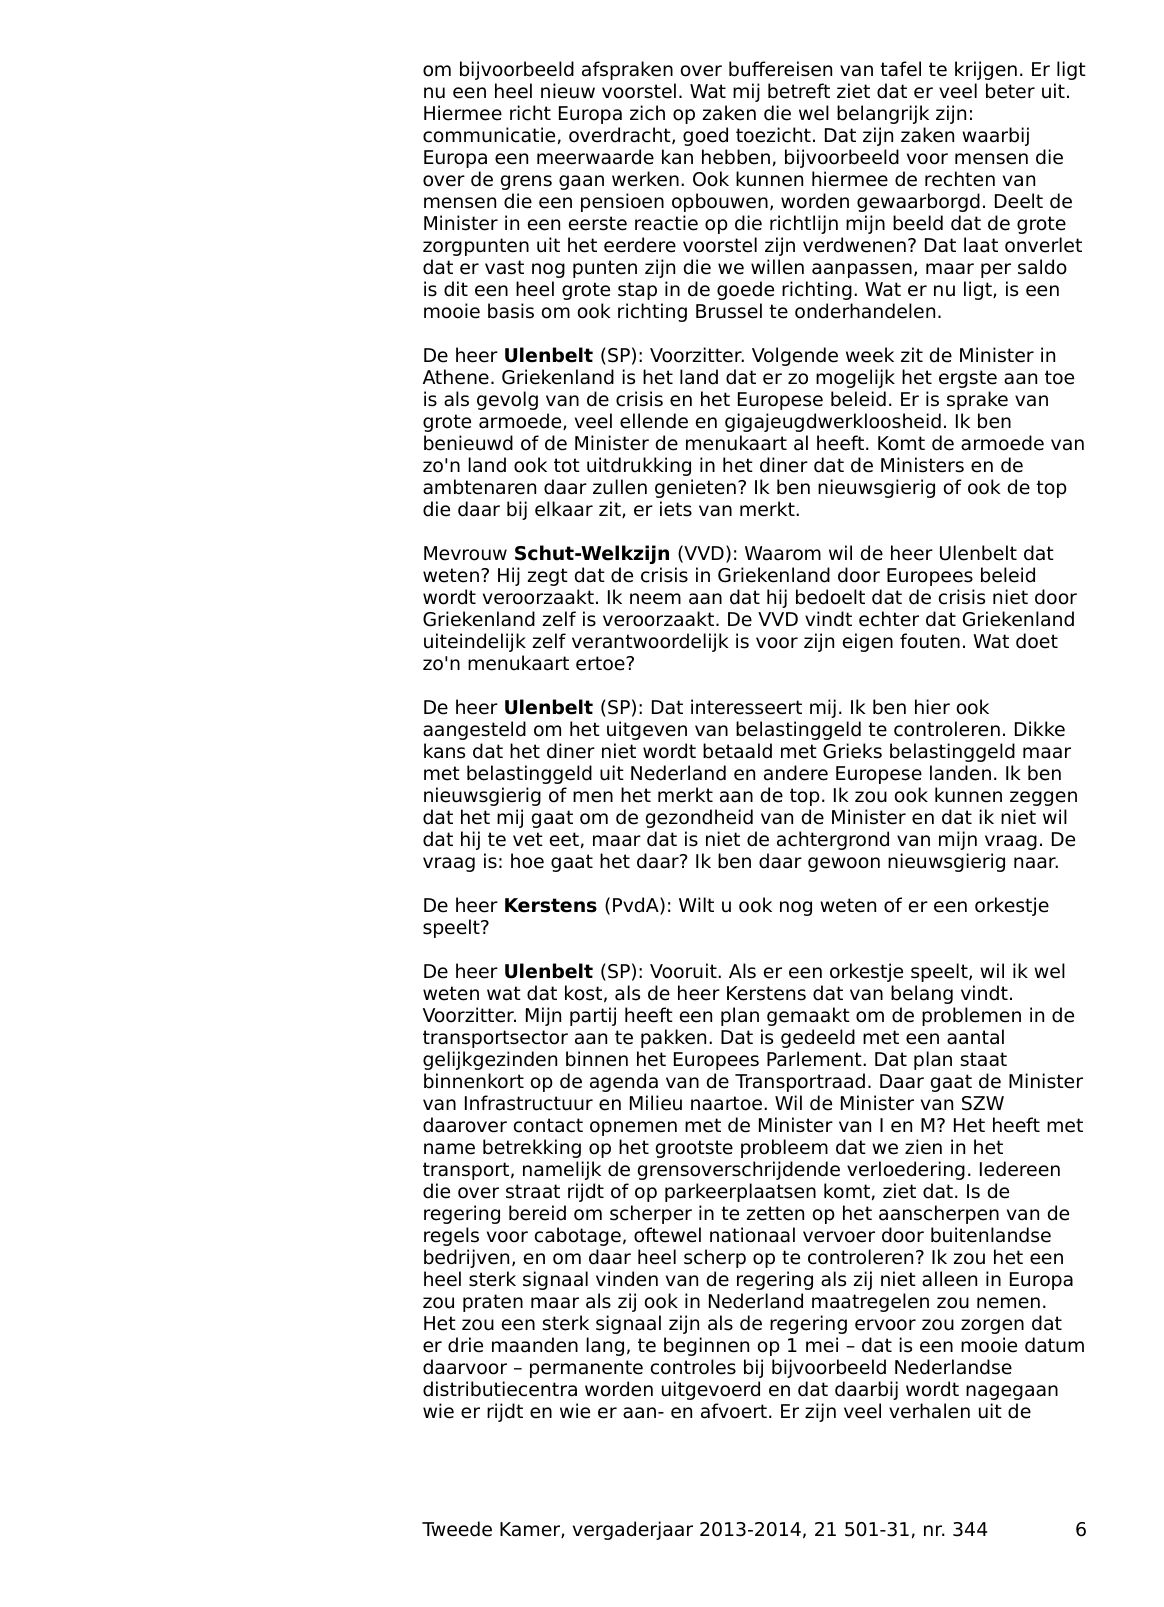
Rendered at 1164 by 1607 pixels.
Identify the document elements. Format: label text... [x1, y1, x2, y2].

text De heer Ulenbelt (SP): Vooruit. Als er een orkestje speelt, wil ik wel weten wat dat kost, als de heer Kerstens dat van belang vindt. [422, 961, 1087, 1005]
text om bijvoorbeeld afspraken over buffereisen van tafel te krijgen. Er ligt nu een heel nieuw voorstel. Wat mij betreft ziet dat er veel beter uit. Hiermee richt Europa zich op zaken die wel belangrijk zijn: communicatie, overdracht, goed toezicht. Dat zijn zaken waarbij Europa een meerwaarde kan hebben, bijvoorbeeld voor mensen die over de grens gaan werken. Ook kunnen hiermee de rechten van mensen die een pensioen opbouwen, worden gewaarborgd. Deelt de Minister in een eerste reactie op die richtlijn mijn beeld dat de grote zorgpunten uit het eerdere voorstel zijn verdwenen? Dat laat onverlet dat er vast nog punten zijn die we willen aanpassen, maar per saldo is dit een heel grote stap in de goede richting. Wat er nu ligt, is een mooie basis om ook richting Brussel te onderhandelen. [422, 59, 1087, 323]
text De heer Kerstens (PvdA): Wilt u ook nog weten of er een orkestje speelt? [422, 895, 1087, 939]
text De heer Ulenbelt (SP): Dat interesseert mij. Ik ben hier ook aangesteld om het uitgeven van belastinggeld te controleren. Dikke kans dat het diner niet wordt betaald met Grieks belastinggeld maar met belastinggeld uit Nederland en andere Europese landen. Ik ben nieuwsgierig of men het merkt aan de top. Ik zou ook kunnen zeggen dat het mij gaat om de gezondheid van de Minister en dat ik niet wil dat hij te vet eet, maar dat is niet de achtergrond van mijn vraag. De vraag is: hoe gaat het daar? Ik ben daar gewoon nieuwsgierig naar. [422, 697, 1087, 873]
text Mevrouw Schut-Welkzijn (VVD): Waarom wil de heer Ulenbelt dat weten? Hij zegt dat de crisis in Griekenland door Europees beleid wordt veroorzaakt. Ik neem aan dat hij bedoelt dat de crisis niet door Griekenland zelf is veroorzaakt. De VVD vindt echter dat Griekenland uiteindelijk zelf verantwoordelijk is voor zijn eigen fouten. Wat doet zo'n menukaart ertoe? [422, 543, 1087, 675]
text Voorzitter. Mijn partij heeft een plan gemaakt om de problemen in de transportsector aan te pakken. Dat is gedeeld met een aantal gelijkgezinden binnen het Europees Parlement. Dat plan staat binnenkort op de agenda van de Transportraad. Daar gaat de Minister van Infrastructuur en Milieu naartoe. Wil de Minister van SZW daarover contact opnemen met de Minister van I en M? Het heeft met name betrekking op het grootste probleem dat we zien in het transport, namelijk de grensoverschrijdende verloedering. Iedereen die over straat rijdt of op parkeerplaatsen komt, ziet dat. Is de regering bereid om scherper in te zetten op het aanscherpen van de regels voor cabotage, oftewel nationaal vervoer door buitenlandse bedrijven, en om daar heel scherp op te controleren? Ik zou het een heel sterk signaal vinden van de regering als zij niet alleen in Europa zou praten maar als zij ook in Nederland maatregelen zou nemen. Het zou een sterk signaal zijn als de regering ervoor zou zorgen dat er drie maanden lang, te beginnen op 1 mei – dat is een mooie datum daarvoor – permanente controles bij bijvoorbeeld Nederlandse distributiecentra worden uitgevoerd en dat daarbij wordt nagegaan wie er rijdt en wie er aan- en afvoert. Er zijn veel verhalen uit de [422, 1005, 1087, 1423]
text De heer Ulenbelt (SP): Voorzitter. Volgende week zit de Minister in Athene. Griekenland is het land dat er zo mogelijk het ergste aan toe is als gevolg van de crisis en het Europese beleid. Er is sprake van grote armoede, veel ellende en gigajeugdwerkloosheid. Ik ben benieuwd of de Minister de menukaart al heeft. Komt de armoede van zo'n land ook tot uitdrukking in het diner dat de Ministers en de ambtenaren daar zullen genieten? Ik ben nieuwsgierig of ook de top die daar bij elkaar zit, er iets van merkt. [422, 345, 1087, 521]
